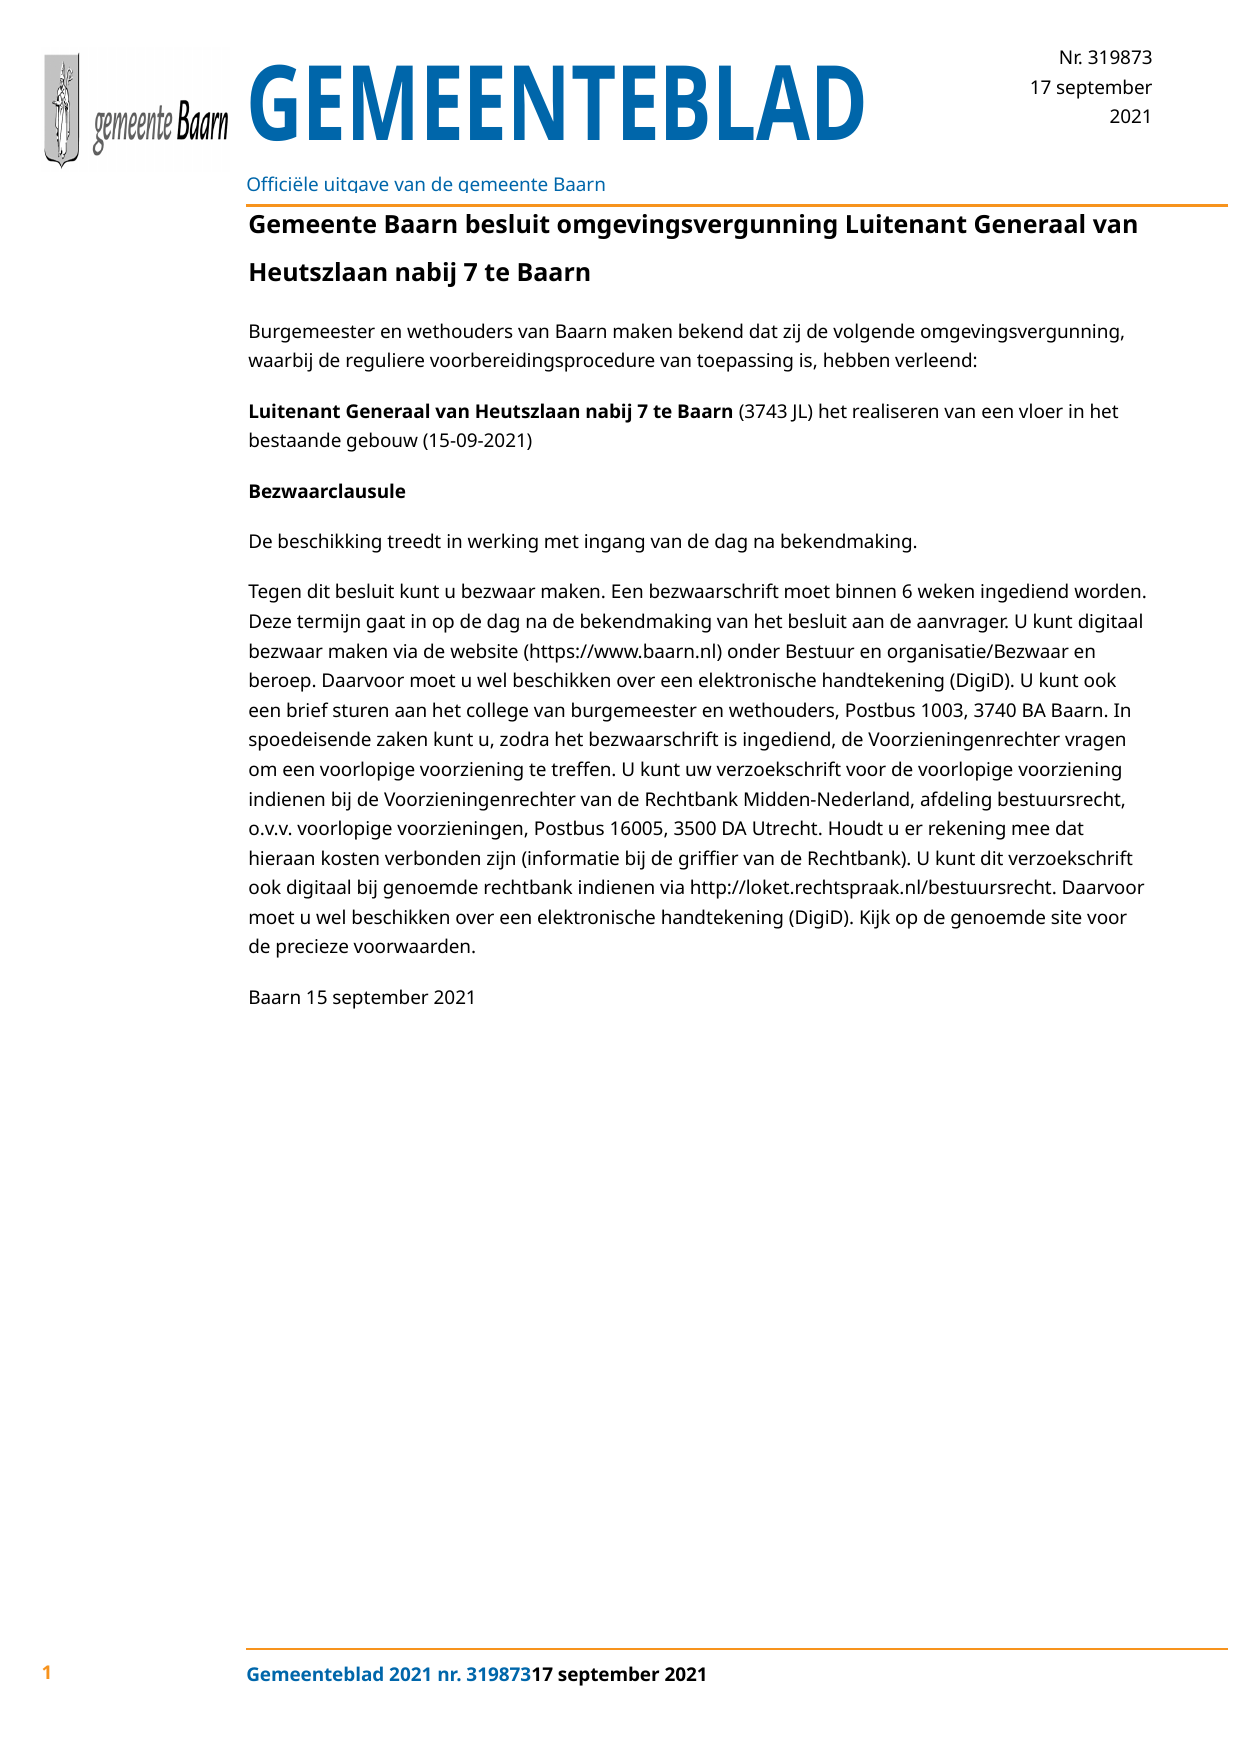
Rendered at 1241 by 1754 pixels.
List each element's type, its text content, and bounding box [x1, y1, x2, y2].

text De beschikking treedt in werking met ingang van de dag na bekendmaking. [248, 528, 1152, 554]
text Bezwaarclausule [248, 478, 1152, 504]
text Baarn 15 september 2021 [248, 984, 1152, 1010]
text Gemeente Baarn besluit omgevingsvergunning Luitenant Generaal van Heutszlaan nabij 7 te Baarn [248, 207, 1152, 288]
text Tegen dit besluit kunt u bezwaar maken. Een bezwaarschrift moet binnen 6 weken ingediend worden. Deze termijn gaat in op de dag na de bekendmaking van het besluit aan de aanvrager. U kunt digitaal bezwaar maken via de website (https://www.baarn.nl) onder Bestuur en organisatie/Bezwaar en beroep. Daarvoor moet u wel beschikken over een elektronische handtekening (DigiD). U kunt ook een brief sturen aan het college van burgemeester en wethouders, Postbus 1003, 3740 BA Baarn. In spoedeisende zaken kunt u, zodra het bezwaarschrift is ingediend, de Voorzieningenrechter vragen om een voorlopige voorziening te treffen. U kunt uw verzoekschrift voor de voorlopige voorziening indienen bij de Voorzieningenrechter van de Rechtbank Midden-Nederland, afdeling bestuursrecht, o.v.v. voorlopige voorzieningen, Postbus 16005, 3500 DA Utrecht. Houdt u er rekening mee dat hieraan kosten verbonden zijn (informatie bij de griffier van de Rechtbank). U kunt dit verzoekschrift ook digitaal bij genoemde rechtbank indienen via http://loket.rechtspraak.nl/bestuursrecht. Daarvoor moet u wel beschikken over een elektronische handtekening (DigiD). Kijk op de genoemde site voor de precieze voorwaarden. [248, 579, 1152, 959]
text Luitenant Generaal van Heutszlaan nabij 7 te Baarn (3743 JL) het realiseren van een vloer in het bestaande gebouw (15-09-2021) [248, 398, 1152, 453]
text Burgemeester en wethouders van Baarn maken bekend dat zij de volgende omgevingsvergunning, waarbij de reguliere voorbereidingsprocedure van toepassing is, hebben verleend: [248, 318, 1152, 373]
picture [41, 47, 231, 172]
